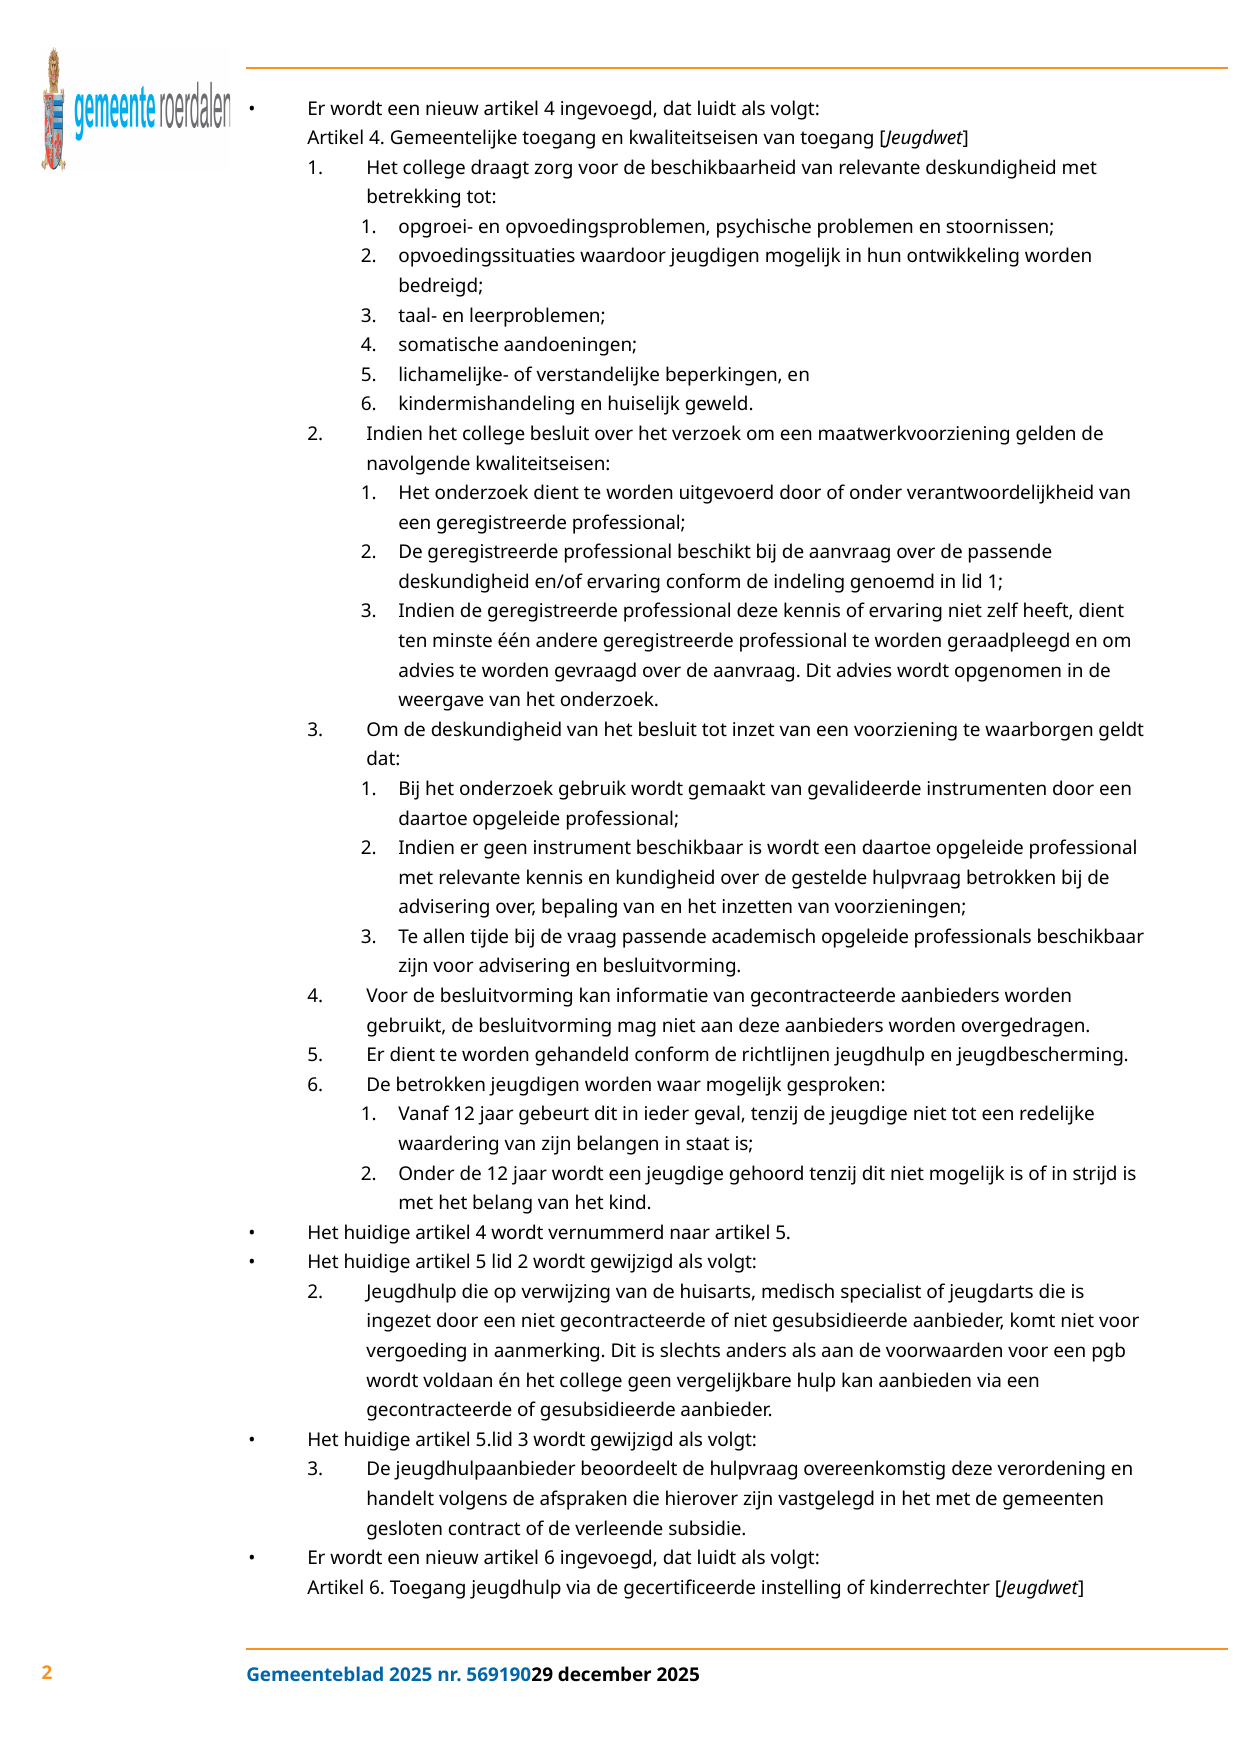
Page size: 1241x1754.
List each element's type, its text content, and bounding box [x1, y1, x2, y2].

list Artikel 6. Toegang jeugdhulp via de gecertificeerde instelling of kinderrechter [Jeugdwet] [248, 1574, 1152, 1600]
list Te allen tijde bij de vraag passende academisch opgeleide professionals beschikbaar zijn voor advisering en besluitvorming. [361, 923, 1152, 978]
list Het huidige artikel 5 lid 2 wordt gewijzigd als volgt: [248, 1248, 1152, 1274]
list Indien de geregistreerde professional deze kennis of ervaring niet zelf heeft, dient ten minste één andere geregistreerde professional te worden geraadpleegd en om advies te worden gevraagd over de aanvraag. Dit advies wordt opgenomen in de weergave van het onderzoek. [361, 598, 1152, 712]
list opvoedingssituaties waardoor jeugdigen mogelijk in hun ontwikkeling worden bedreigd; [361, 243, 1152, 298]
list Indien het college besluit over het verzoek om een maatwerkvoorziening gelden de navolgende kwaliteitseisen: [307, 420, 1152, 476]
list Indien er geen instrument beschikbaar is wordt een daartoe opgeleide professional met relevante kennis en kundigheid over de gestelde hulpvraag betrokken bij de advisering over, bepaling van en het inzetten van voorzieningen; [361, 834, 1152, 919]
list Vanaf 12 jaar gebeurt dit in ieder geval, tenzij de jeugdige niet tot een redelijke waardering van zijn belangen in staat is; [361, 1101, 1152, 1156]
list taal- en leerproblemen; [361, 302, 1152, 328]
list Er wordt een nieuw artikel 6 ingevoegd, dat luidt als volgt: [248, 1544, 1152, 1570]
list Het huidige artikel 4 wordt vernummerd naar artikel 5. [248, 1219, 1152, 1245]
list Bij het onderzoek gebruik wordt gemaakt van gevalideerde instrumenten door een daartoe opgeleide professional; [361, 775, 1152, 831]
list Jeugdhulp die op verwijzing van de huisarts, medisch specialist of jeugdarts die is ingezet door een niet gecontracteerde of niet gesubsidieerde aanbieder, komt niet voor vergoeding in aanmerking. Dit is slechts anders als aan de voorwaarden voor een pgb wordt voldaan én het college geen vergelijkbare hulp kan aanbieden via een gecontracteerde of gesubsidieerde aanbieder. [307, 1278, 1152, 1422]
list Er wordt een nieuw artikel 4 ingevoegd, dat luidt als volgt: [248, 95, 1152, 121]
list Om de deskundigheid van het besluit tot inzet van een voorziening te waarborgen geldt dat: [307, 716, 1152, 771]
list Het huidige artikel 5.lid 3 wordt gewijzigd als volgt: [248, 1426, 1152, 1452]
picture [41, 47, 231, 172]
list somatische aandoeningen; [361, 331, 1152, 357]
list opgroei- en opvoedingsproblemen, psychische problemen en stoornissen; [361, 213, 1152, 239]
list Het college draagt zorg voor de beschikbaarheid van relevante deskundigheid met betrekking tot: [307, 154, 1152, 209]
list kindermishandeling en huiselijk geweld. [361, 391, 1152, 416]
list De geregistreerde professional beschikt bij de aanvraag over de passende deskundigheid en/of ervaring conform de indeling genoemd in lid 1; [361, 538, 1152, 594]
list De betrokken jeugdigen worden waar mogelijk gesproken: [307, 1071, 1152, 1097]
list lichamelijke- of verstandelijke beperkingen, en [361, 361, 1152, 387]
list Voor de besluitvorming kan informatie van gecontracteerde aanbieders worden gebruikt, de besluitvorming mag niet aan deze aanbieders worden overgedragen. [307, 982, 1152, 1038]
list Onder de 12 jaar wordt een jeugdige gehoord tenzij dit niet mogelijk is of in strijd is met het belang van het kind. [361, 1160, 1152, 1215]
list Het onderzoek dient te worden uitgevoerd door of onder verantwoordelijkheid van een geregistreerde professional; [361, 479, 1152, 535]
list Er dient te worden gehandeld conform de richtlijnen jeugdhulp en jeugdbescherming. [307, 1041, 1152, 1067]
list Artikel 4. Gemeentelijke toegang en kwaliteitseisen van toegang [Jeugdwet] [248, 124, 1152, 150]
list De jeugdhulpaanbieder beoordeelt de hulpvraag overeenkomstig deze verordening en handelt volgens de afspraken die hierover zijn vastgelegd in het met de gemeenten gesloten contract of de verleende subsidie. [307, 1456, 1152, 1541]
